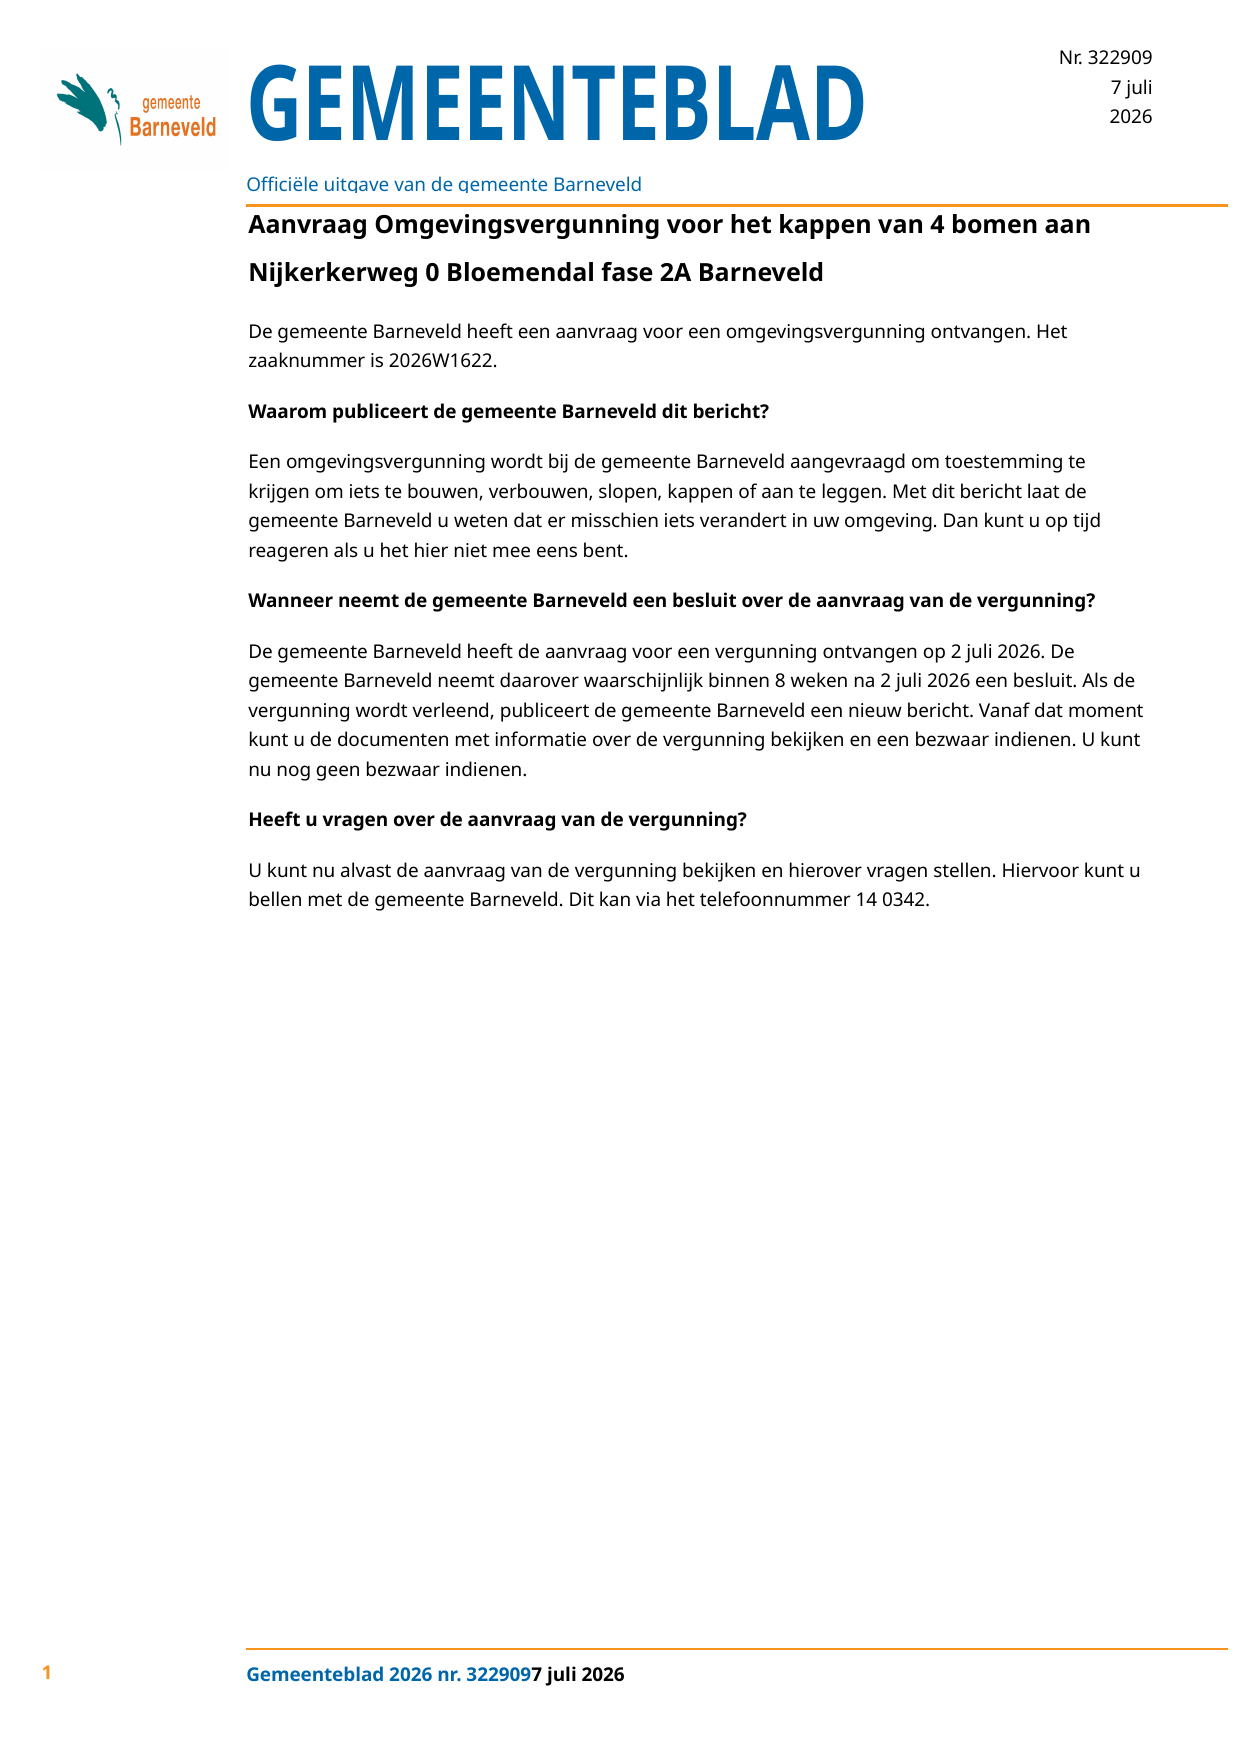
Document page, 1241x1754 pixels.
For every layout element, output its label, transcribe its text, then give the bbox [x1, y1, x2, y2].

text Heeft u vragen over de aanvraag van de vergunning? [248, 807, 1152, 832]
text Een omgevingsvergunning wordt bij de gemeente Barneveld aangevraagd om toestemming te krijgen om iets te bouwen, verbouwen, slopen, kappen of aan te leggen. Met dit bericht laat de gemeente Barneveld u weten dat er misschien iets verandert in uw omgeving. Dan kunt u op tijd reageren als u het hier niet mee eens bent. [248, 448, 1152, 563]
text De gemeente Barneveld heeft een aanvraag voor een omgevingsvergunning ontvangen. Het zaaknummer is 2026W1622. [248, 318, 1152, 373]
text De gemeente Barneveld heeft de aanvraag voor een vergunning ontvangen op 2 juli 2026. De gemeente Barneveld neemt daarover waarschijnlijk binnen 8 weken na 2 juli 2026 een besluit. Als de vergunning wordt verleend, publiceert de gemeente Barneveld een nieuw bericht. Vanaf dat moment kunt u de documenten met informatie over de vergunning bekijken en een bezwaar indienen. U kunt nu nog geen bezwaar indienen. [248, 638, 1152, 782]
text Waarom publiceert de gemeente Barneveld dit bericht? [248, 398, 1152, 424]
text Wanneer neemt de gemeente Barneveld een besluit over de aanvraag van de vergunning? [248, 587, 1152, 613]
picture [41, 47, 231, 172]
text U kunt nu alvast de aanvraag van de vergunning bekijken en hierover vragen stellen. Hiervoor kunt u bellen met de gemeente Barneveld. Dit kan via het telefoonnummer 14 0342. [248, 857, 1152, 912]
text Aanvraag Omgevingsvergunning voor het kappen van 4 bomen aan Nijkerkerweg 0 Bloemendal fase 2A Barneveld [248, 207, 1152, 288]
